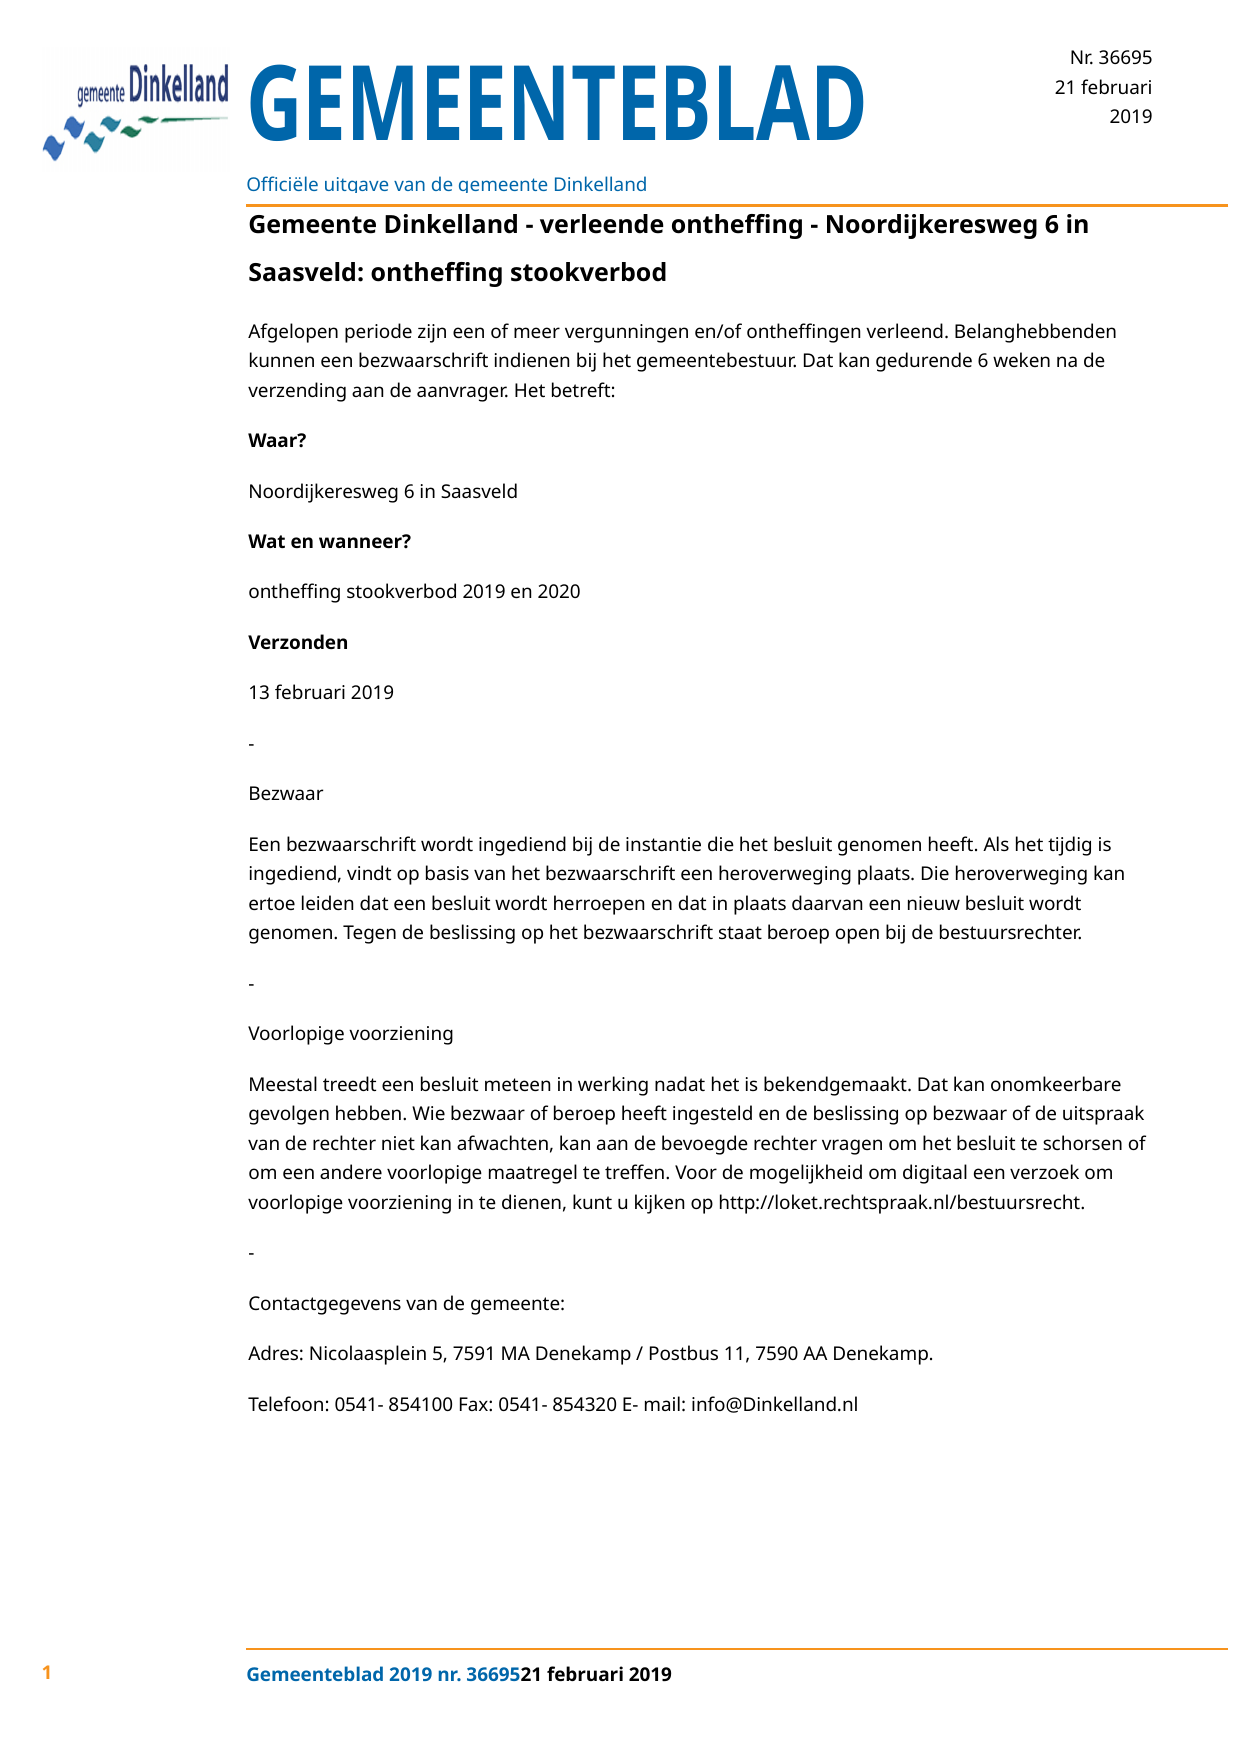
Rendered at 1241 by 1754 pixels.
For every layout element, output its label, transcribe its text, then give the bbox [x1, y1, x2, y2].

text Gemeente Dinkelland - verleende ontheffing - Noordijkeresweg 6 in Saasveld: ontheffing stookverbod [248, 207, 1152, 288]
text Afgelopen periode zijn een of meer vergunningen en/of ontheffingen verleend. Belanghebbenden kunnen een bezwaarschrift indienen bij het gemeentebestuur. Dat kan gedurende 6 weken na de verzending aan de aanvrager. Het betreft: [248, 318, 1152, 403]
text Voorlopige voorziening [248, 1020, 1152, 1046]
text Wat en wanneer? [248, 528, 1152, 554]
text Een bezwaarschrift wordt ingediend bij de instantie die het besluit genomen heeft. Als het tijdig is ingediend, vindt op basis van het bezwaarschrift een heroverweging plaats. Die heroverweging kan ertoe leiden dat een besluit wordt herroepen en dat in plaats daarvan een nieuw besluit wordt genomen. Tegen de beslissing op het bezwaarschrift staat beroep open bij de bestuursrechter. [248, 831, 1152, 945]
text Bezwaar [248, 780, 1152, 806]
text Meestal treedt een besluit meteen in werking nadat het is bekendgemaakt. Dat kan onomkeerbare gevolgen hebben. Wie bezwaar of beroep heeft ingesteld en de beslissing op bezwaar of de uitspraak van de rechter niet kan afwachten, kan aan de bevoegde rechter vragen om het besluit te schorsen of om een andere voorlopige maatregel te treffen. Voor de mogelijkheid om digitaal een verzoek om voorlopige voorziening in te dienen, kunt u kijken op http://loket.rechtspraak.nl/bestuursrecht. [248, 1071, 1152, 1215]
picture [41, 47, 231, 172]
text Verzonden [248, 629, 1152, 655]
text Adres: Nicolaasplein 5, 7591 MA Denekamp / Postbus 11, 7590 AA Denekamp. [248, 1340, 1152, 1366]
text - [248, 970, 1152, 996]
text Telefoon: 0541- 854100 Fax: 0541- 854320 E- mail: info@Dinkelland.nl [248, 1391, 1152, 1417]
text Noordijkeresweg 6 in Saasveld [248, 478, 1152, 504]
text - [248, 1239, 1152, 1265]
text Waar? [248, 427, 1152, 453]
text - [248, 730, 1152, 756]
text 13 februari 2019 [248, 679, 1152, 705]
text Contactgegevens van de gemeente: [248, 1290, 1152, 1316]
text ontheffing stookverbod 2019 en 2020 [248, 579, 1152, 604]
